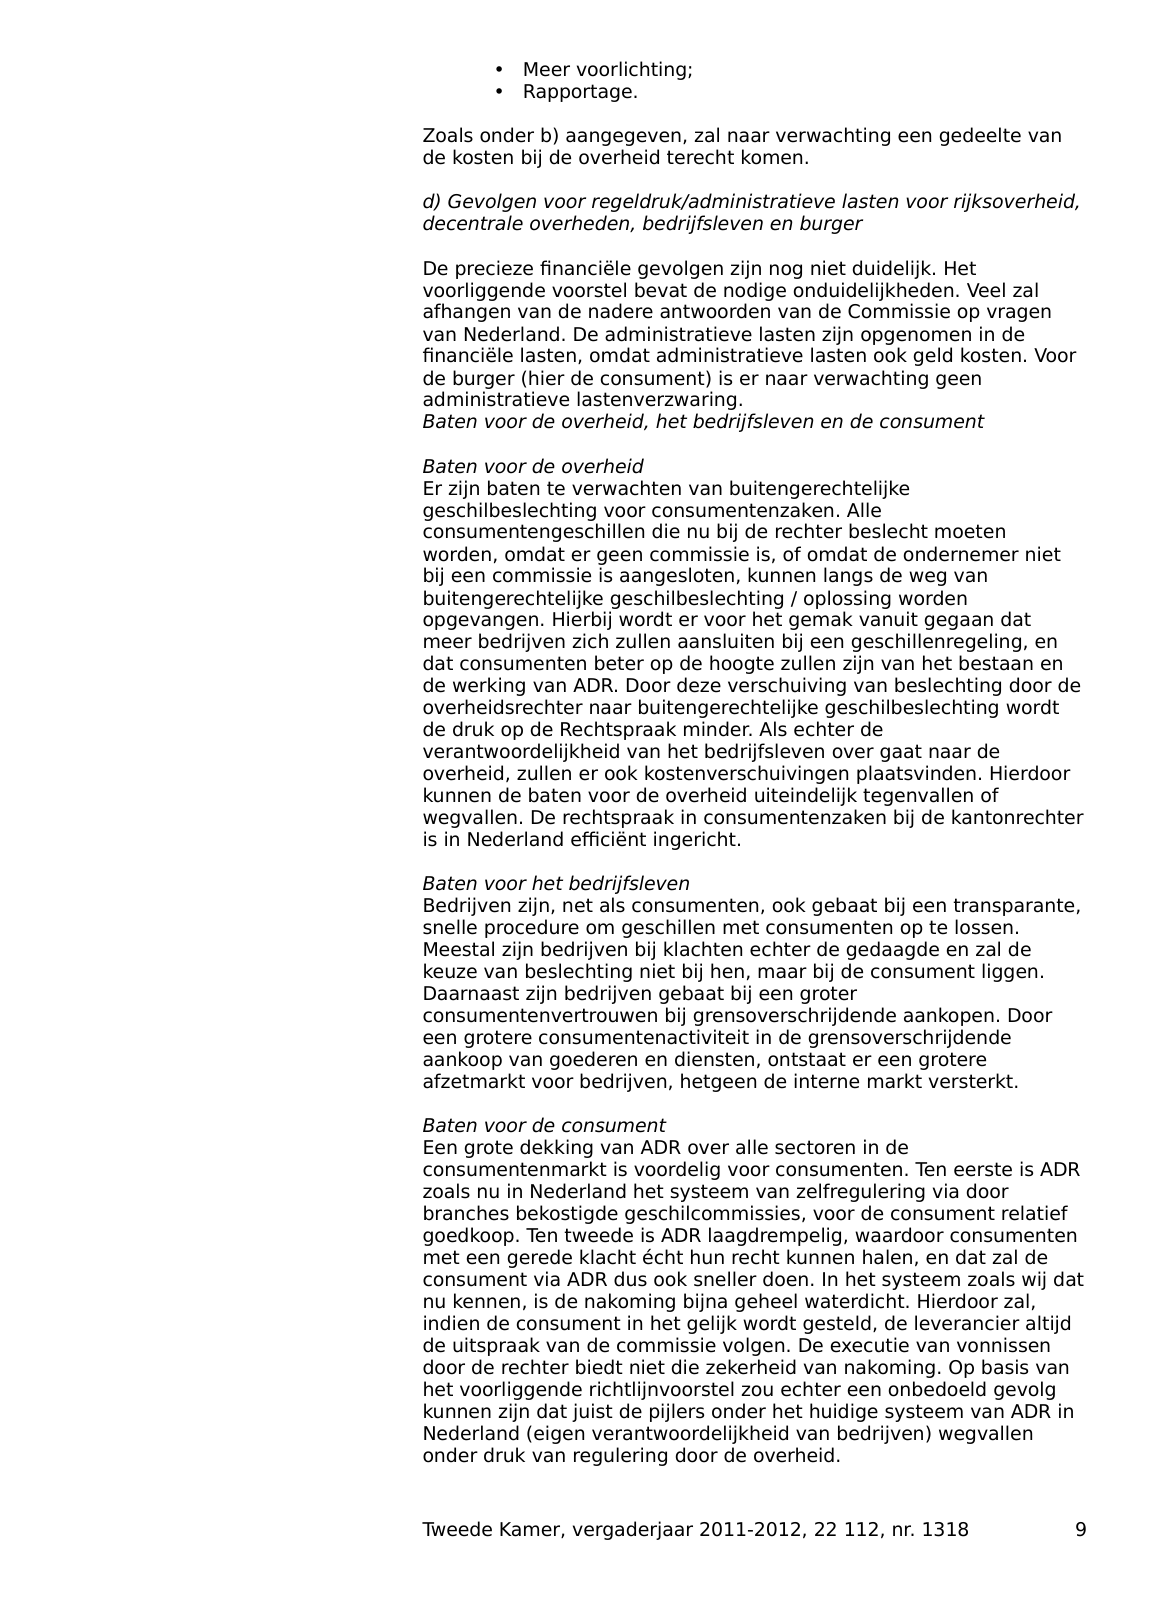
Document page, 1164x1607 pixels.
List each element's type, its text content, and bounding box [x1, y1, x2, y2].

subtitle Baten voor de overheid [422, 456, 1087, 477]
text • Meer voorlichting; [493, 59, 1087, 81]
text Bedrijven zijn, net als consumenten, ook gebaat bij een transparante, snelle procedure om geschillen met consumenten op te lossen. Meestal zijn bedrijven bij klachten echter de gedaagde en zal de keuze van beslechting niet bij hen, maar bij de consument liggen. Daarnaast zijn bedrijven gebaat bij een groter consumentenvertrouwen bij grensoverschrijdende aankopen. Door een grotere consumentenactiviteit in de grensoverschrijdende aankoop van goederen en diensten, ontstaat er een grotere afzetmarkt voor bedrijven, hetgeen de interne markt versterkt. [422, 895, 1087, 1093]
text • Rapportage. [493, 81, 1087, 103]
subtitle Baten voor de consument [422, 1115, 1087, 1137]
text Zoals onder b) aangegeven, zal naar verwachting een gedeelte van de kosten bij de overheid terecht komen. [422, 125, 1087, 169]
subtitle Baten voor het bedrijfsleven [422, 873, 1087, 895]
text Een grote dekking van ADR over alle sectoren in de consumentenmarkt is voordelig voor consumenten. Ten eerste is ADR zoals nu in Nederland het systeem van zelfregulering via door branches bekostigde geschilcommissies, voor de consument relatief goedkoop. Ten tweede is ADR laagdrempelig, waardoor consumenten met een gerede klacht écht hun recht kunnen halen, en dat zal de consument via ADR dus ook sneller doen. In het systeem zoals wij dat nu kennen, is de nakoming bijna geheel waterdicht. Hierdoor zal, indien de consument in het gelijk wordt gesteld, de leverancier altijd de uitspraak van de commissie volgen. De executie van vonnissen door de rechter biedt niet die zekerheid van nakoming. Op basis van het voorliggende richtlijnvoorstel zou echter een onbedoeld gevolg kunnen zijn dat juist de pijlers onder het huidige systeem van ADR in Nederland (eigen verantwoordelijkheid van bedrijven) wegvallen onder druk van regulering door de overheid. [422, 1137, 1087, 1467]
text Baten voor de overheid, het bedrijfsleven en de consument [422, 411, 1087, 433]
text Er zijn baten te verwachten van buitengerechtelijke geschilbeslechting voor consumentenzaken. Alle consumentengeschillen die nu bij de rechter beslecht moeten worden, omdat er geen commissie is, of omdat de ondernemer niet bij een commissie is aangesloten, kunnen langs de weg van buitengerechtelijke geschilbeslechting / oplossing worden opgevangen. Hierbij wordt er voor het gemak vanuit gegaan dat meer bedrijven zich zullen aansluiten bij een geschillenregeling, en dat consumenten beter op de hoogte zullen zijn van het bestaan en de werking van ADR. Door deze verschuiving van beslechting door de overheidsrechter naar buitengerechtelijke geschilbeslechting wordt de druk op de Rechtspraak minder. Als echter de verantwoordelijkheid van het bedrijfsleven over gaat naar de overheid, zullen er ook kostenverschuivingen plaatsvinden. Hierdoor kunnen de baten voor de overheid uiteindelijk tegenvallen of wegvallen. De rechtspraak in consumentenzaken bij de kantonrechter is in Nederland efficiënt ingericht. [422, 477, 1087, 851]
subtitle d) Gevolgen voor regeldruk/administratieve lasten voor rijksoverheid, decentrale overheden, bedrijfsleven en burger [422, 191, 1087, 235]
text De precieze financiële gevolgen zijn nog niet duidelijk. Het voorliggende voorstel bevat de nodige onduidelijkheden. Veel zal afhangen van de nadere antwoorden van de Commissie op vragen van Nederland. De administratieve lasten zijn opgenomen in de financiële lasten, omdat administratieve lasten ook geld kosten. Voor de burger (hier de consument) is er naar verwachting geen administratieve lastenverzwaring. [422, 257, 1087, 411]
